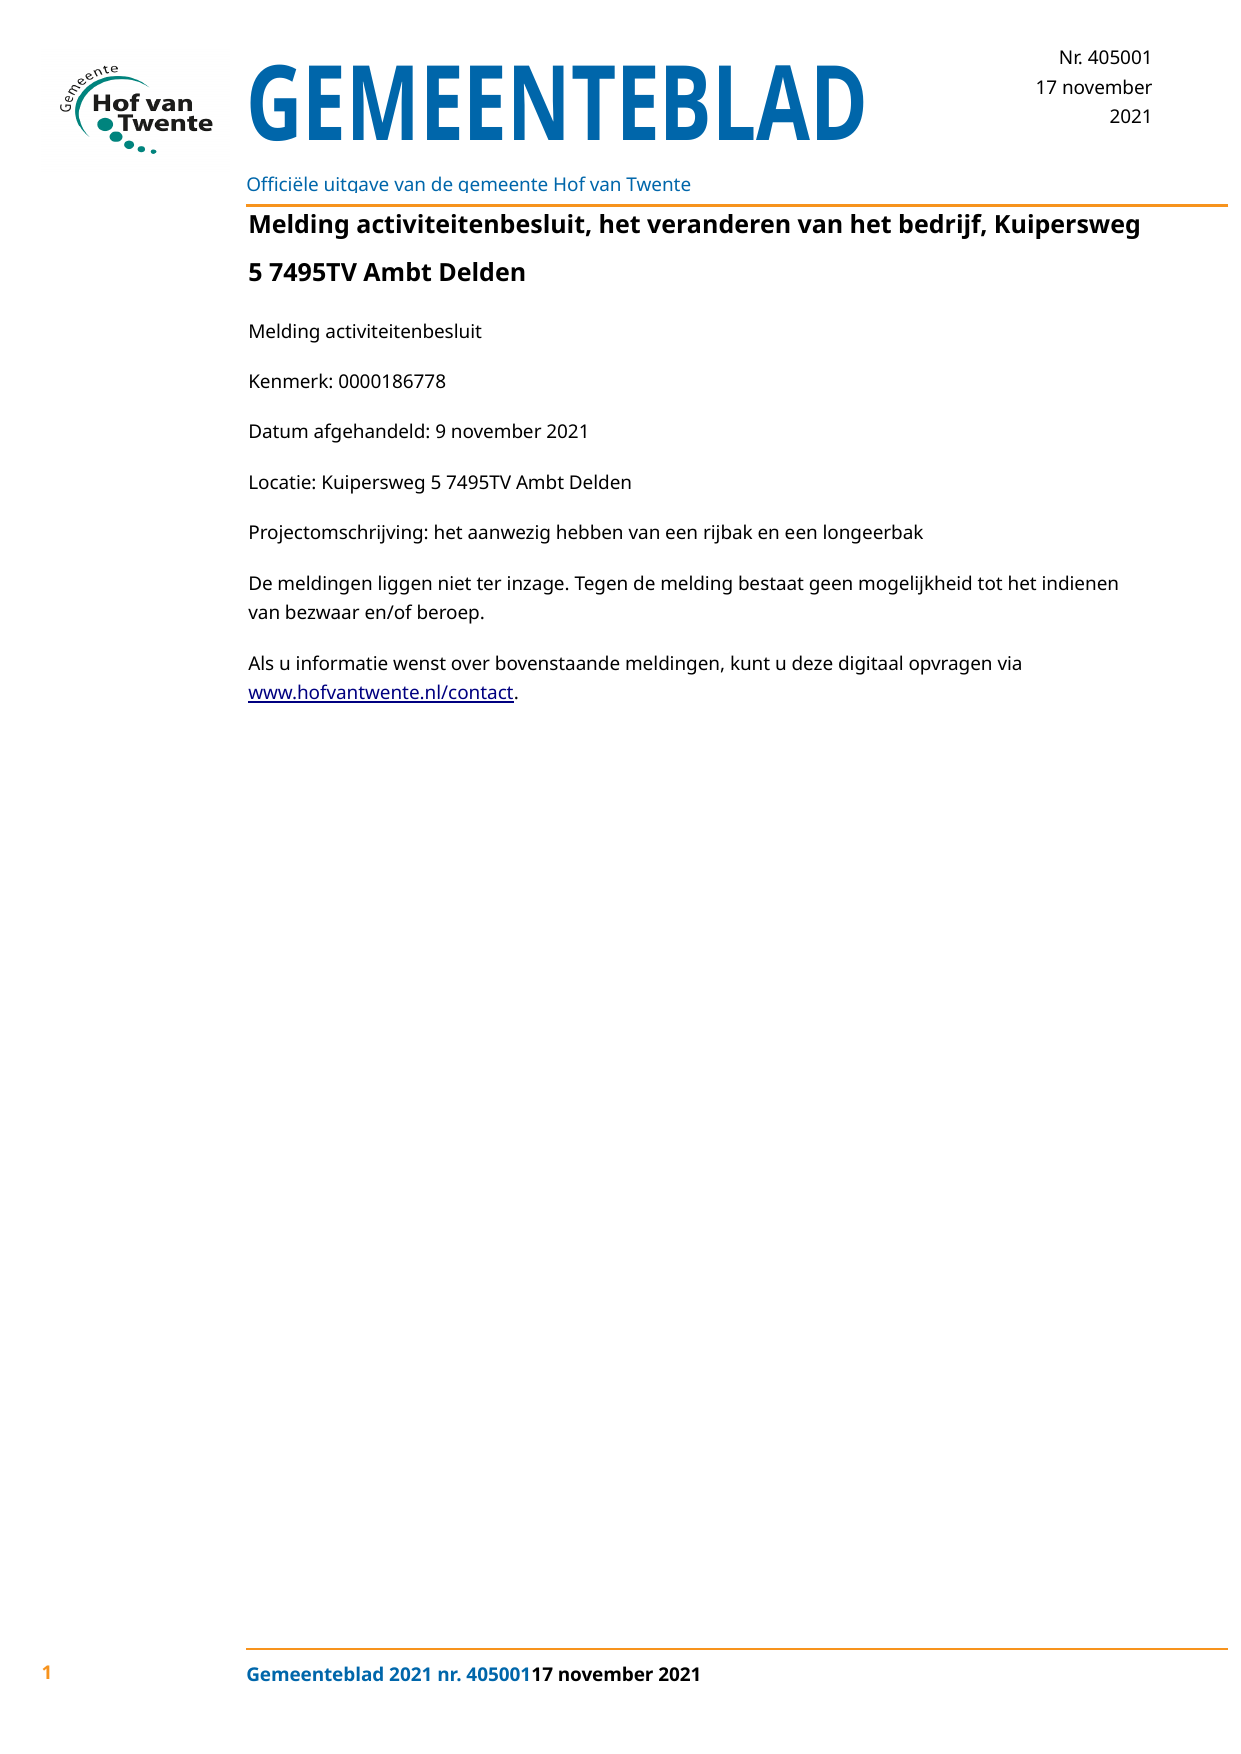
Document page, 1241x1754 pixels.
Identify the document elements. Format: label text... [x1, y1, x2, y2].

text Melding activiteitenbesluit, het veranderen van het bedrijf, Kuipersweg 5 7495TV Ambt Delden [248, 207, 1152, 288]
picture [41, 47, 231, 172]
text Als u informatie wenst over bovenstaande meldingen, kunt u deze digitaal opvragen via www.hofvantwente.nl/contact. [248, 650, 1152, 705]
text Kenmerk: 0000186778 [248, 368, 1152, 394]
text Melding activiteitenbesluit [248, 318, 1152, 344]
text Projectomschrijving: het aanwezig hebben van een rijbak en een longeerbak [248, 519, 1152, 545]
text Datum afgehandeld: 9 november 2021 [248, 419, 1152, 444]
text Locatie: Kuipersweg 5 7495TV Ambt Delden [248, 469, 1152, 495]
text De meldingen liggen niet ter inzage. Tegen de melding bestaat geen mogelijkheid tot het indienen van bezwaar en/of beroep. [248, 570, 1152, 625]
